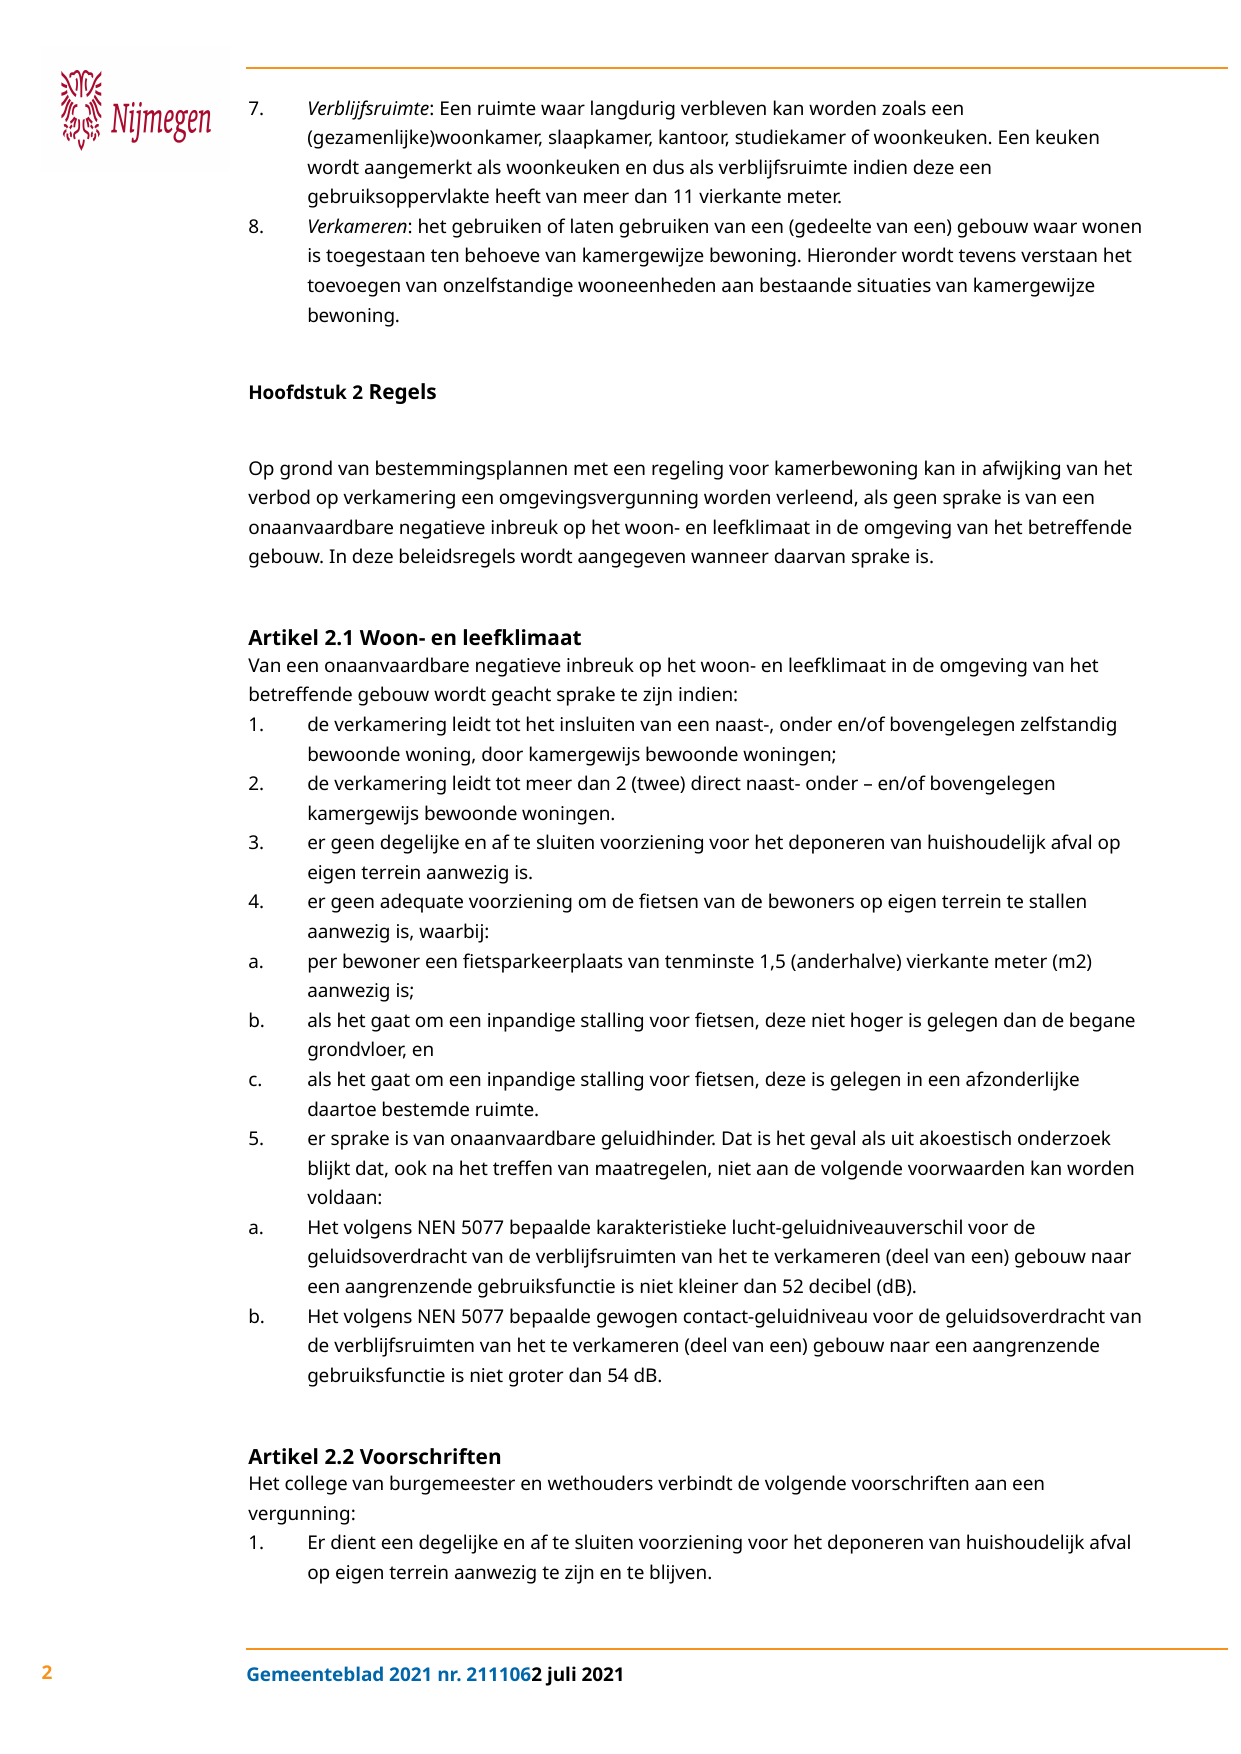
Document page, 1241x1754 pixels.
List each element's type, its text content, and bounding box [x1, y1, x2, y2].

list Verblijfsruimte: Een ruimte waar langdurig verbleven kan worden zoals een (gezamenlijke)woonkamer, slaapkamer, kantoor, studiekamer of woonkeuken. Een keuken wordt aangemerkt als woonkeuken en dus als verblijfsruimte indien deze een gebruiksoppervlakte heeft van meer dan 11 vierkante meter. [248, 95, 1152, 209]
text Op grond van bestemmingsplannen met een regeling voor kamerbewoning kan in afwijking van het verbod op verkamering een omgevingsvergunning worden verleend, als geen sprake is van een onaanvaardbare negatieve inbreuk op het woon- en leefklimaat in de omgeving van het betreffende gebouw. In deze beleidsregels wordt aangegeven wanneer daarvan sprake is. [248, 455, 1152, 569]
list er geen adequate voorziening om de fietsen van de bewoners op eigen terrein te stallen aanwezig is, waarbij: [248, 889, 1152, 944]
picture [41, 47, 231, 172]
list de verkamering leidt tot het insluiten van een naast-, onder en/of bovengelegen zelfstandig bewoonde woning, door kamergewijs bewoonde woningen; [248, 711, 1152, 766]
list de verkamering leidt tot meer dan 2 (twee) direct naast- onder – en/of bovengelegen kamergewijs bewoonde woningen. [248, 770, 1152, 826]
list er sprake is van onaanvaardbare geluidhinder. Dat is het geval als uit akoestisch onderzoek blijkt dat, ook na het treffen van maatregelen, niet aan de volgende voorwaarden kan worden voldaan: [248, 1125, 1152, 1210]
list Het volgens NEN 5077 bepaalde gewogen contact-geluidniveau voor de geluidsoverdracht van de verblijfsruimten van het te verkameren (deel van een) gebouw naar een aangrenzende gebruiksfunctie is niet groter dan 54 dB. [248, 1303, 1152, 1388]
list als het gaat om een inpandige stalling voor fietsen, deze is gelegen in een afzonderlijke daartoe bestemde ruimte. [248, 1066, 1152, 1121]
list Verkameren: het gebruiken of laten gebruiken van een (gedeelte van een) gebouw waar wonen is toegestaan ten behoeve van kamergewijze bewoning. Hieronder wordt tevens verstaan het toevoegen van onzelfstandige wooneenheden aan bestaande situaties van kamergewijze bewoning. [248, 213, 1152, 328]
text Artikel 2.2 Voorschriften [248, 1442, 1152, 1470]
text Artikel 2.1 Woon- en leefklimaat [248, 623, 1152, 652]
text Het college van burgemeester en wethouders verbindt de volgende voorschriften aan een vergunning: [248, 1470, 1152, 1526]
text Hoofdstuk 2 Regels [248, 377, 1152, 406]
list Het volgens NEN 5077 bepaalde karakteristieke lucht-geluidniveauverschil voor de geluidsoverdracht van de verblijfsruimten van het te verkameren (deel van een) gebouw naar een aangrenzende gebruiksfunctie is niet kleiner dan 52 decibel (dB). [248, 1214, 1152, 1299]
text Van een onaanvaardbare negatieve inbreuk op het woon- en leefklimaat in de omgeving van het betreffende gebouw wordt geacht sprake te zijn indien: [248, 652, 1152, 707]
list als het gaat om een inpandige stalling voor fietsen, deze niet hoger is gelegen dan de begane grondvloer, en [248, 1007, 1152, 1062]
list per bewoner een fietsparkeerplaats van tenminste 1,5 (anderhalve) vierkante meter (m2) aanwezig is; [248, 948, 1152, 1003]
list er geen degelijke en af te sluiten voorziening voor het deponeren van huishoudelijk afval op eigen terrein aanwezig is. [248, 829, 1152, 885]
list Er dient een degelijke en af te sluiten voorziening voor het deponeren van huishoudelijk afval op eigen terrein aanwezig te zijn en te blijven. [248, 1529, 1152, 1585]
